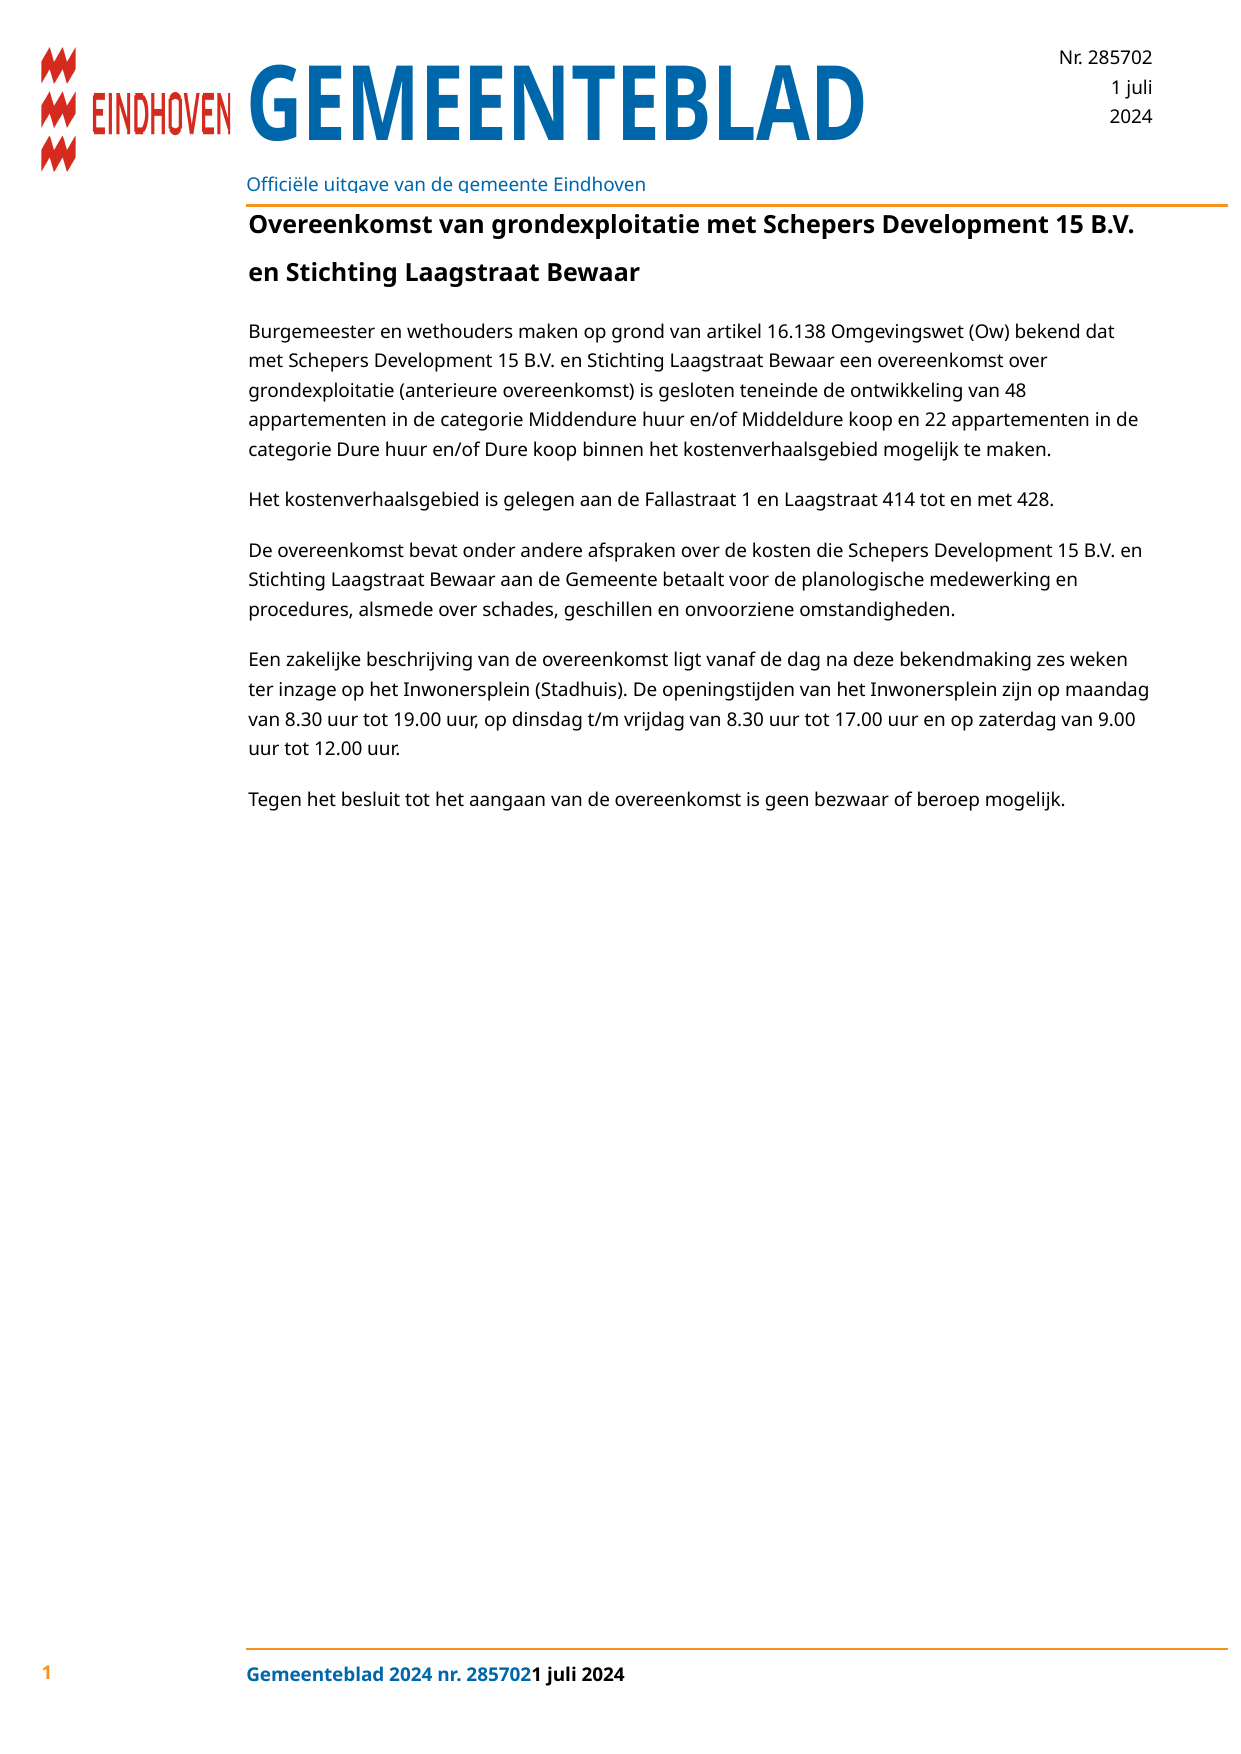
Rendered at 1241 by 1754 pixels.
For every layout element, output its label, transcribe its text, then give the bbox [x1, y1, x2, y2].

text Het kostenverhaalsgebied is gelegen aan de Fallastraat 1 en Laagstraat 414 tot en met 428. [248, 487, 1152, 512]
text Overeenkomst van grondexploitatie met Schepers Development 15 B.V. en Stichting Laagstraat Bewaar [248, 207, 1152, 288]
text Tegen het besluit tot het aangaan van de overeenkomst is geen bezwaar of beroep mogelijk. [248, 786, 1152, 812]
picture [41, 47, 231, 172]
text Een zakelijke beschrijving van de overeenkomst ligt vanaf de dag na deze bekendmaking zes weken ter inzage op het Inwonersplein (Stadhuis). De openingstijden van het Inwonersplein zijn op maandag van 8.30 uur tot 19.00 uur, op dinsdag t/m vrijdag van 8.30 uur tot 17.00 uur en op zaterdag van 9.00 uur tot 12.00 uur. [248, 647, 1152, 761]
text Burgemeester en wethouders maken op grond van artikel 16.138 Omgevingswet (Ow) bekend dat met Schepers Development 15 B.V. en Stichting Laagstraat Bewaar een overeenkomst over grondexploitatie (anterieure overeenkomst) is gesloten teneinde de ontwikkeling van 48 appartementen in de categorie Middendure huur en/of Middeldure koop en 22 appartementen in de categorie Dure huur en/of Dure koop binnen het kostenverhaalsgebied mogelijk te maken. [248, 318, 1152, 462]
text De overeenkomst bevat onder andere afspraken over de kosten die Schepers Development 15 B.V. en Stichting Laagstraat Bewaar aan de Gemeente betaalt voor de planologische medewerking en procedures, alsmede over schades, geschillen en onvoorziene omstandigheden. [248, 537, 1152, 622]
